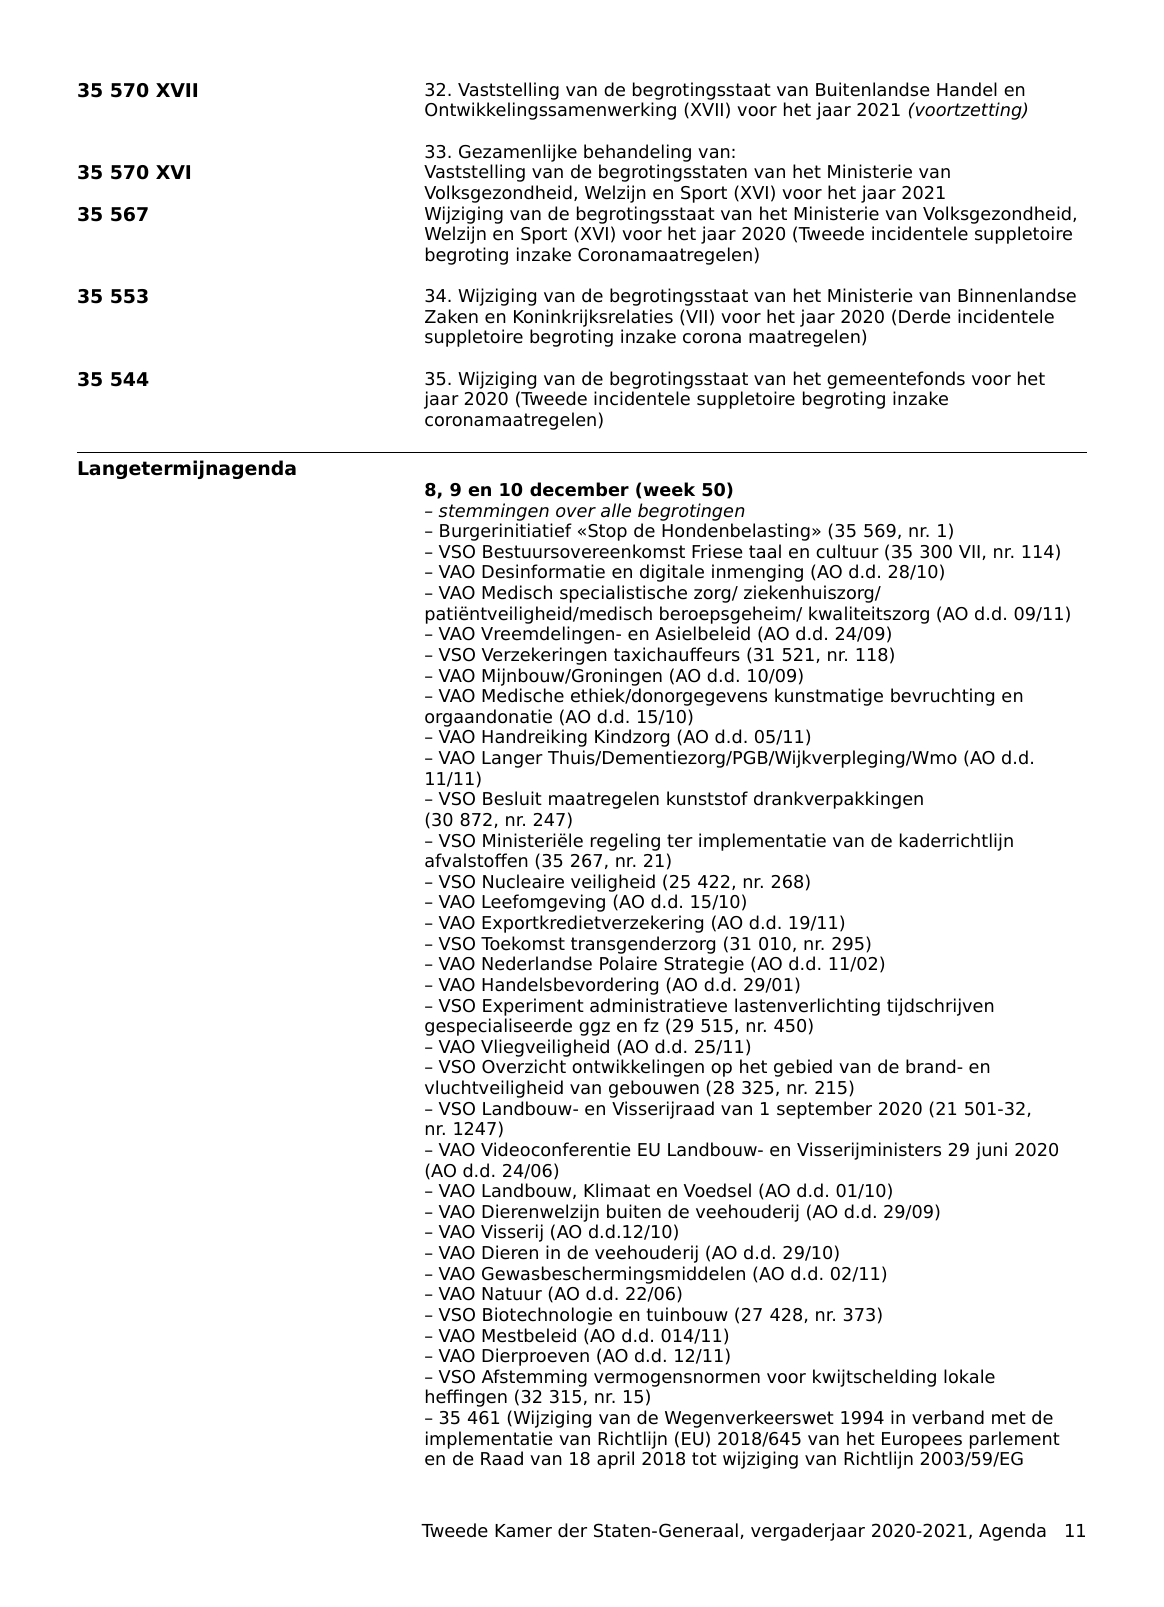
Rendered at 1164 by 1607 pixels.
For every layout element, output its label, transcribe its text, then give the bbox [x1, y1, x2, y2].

table_cell [77, 624, 401, 645]
table_cell [401, 728, 418, 748]
table_cell [77, 1037, 401, 1057]
table_cell [401, 1099, 418, 1140]
table_cell [401, 686, 418, 727]
table_cell – VAO Mijnbouw/Groningen (AO d.d. 10/09) [418, 666, 1087, 686]
table_cell – VAO Dierenwelzijn buiten de veehouderij (AO d.d. 29/09) [418, 1202, 1087, 1222]
table_cell [77, 728, 401, 748]
table_cell [401, 1202, 418, 1222]
table_cell [77, 1346, 401, 1367]
table_cell [418, 348, 1087, 368]
table_cell – VAO Vreemdelingen- en Asielbeleid (AO d.d. 24/09) [418, 624, 1087, 645]
table_cell [401, 872, 418, 892]
table_cell [401, 286, 418, 348]
table_cell – VSO Besluit maatregelen kunststof drankverpakkingen [418, 789, 1087, 810]
table_cell [77, 1099, 401, 1140]
table_cell [401, 1037, 418, 1057]
table_cell [401, 1346, 418, 1367]
table_cell – VAO Videoconferentie EU Landbouw- en Visserijministers 29 juni 2020 (AO d.d. 24/06) [418, 1140, 1087, 1181]
table_cell [401, 954, 418, 975]
table_cell [77, 521, 401, 542]
table_cell [77, 501, 401, 521]
table_cell [77, 913, 401, 934]
table_cell [77, 1284, 401, 1305]
table_cell – VSO Landbouw- en Visserijraad van 1 september 2020 (21 501-32, nr. 1247) [418, 1099, 1087, 1140]
table_cell – VAO Dieren in de veehouderij (AO d.d. 29/10) [418, 1243, 1087, 1264]
table_cell 8, 9 en 10 december (week 50) [418, 480, 1087, 501]
table_cell [401, 1264, 418, 1284]
table_header [418, 453, 1087, 480]
table_cell [77, 1408, 401, 1470]
table_cell [401, 831, 418, 872]
table_cell [401, 934, 418, 954]
table_cell [77, 121, 401, 142]
table_header Langetermijnagenda [77, 453, 401, 480]
table_cell [418, 121, 1087, 142]
table_cell – VSO Toekomst transgenderzorg (31 010, nr. 295) [418, 934, 1087, 954]
table_cell [401, 666, 418, 686]
table_cell – VAO Langer Thuis/Dementiezorg/PGB/Wijkverpleging/Wmo (AO d.d. 11/11) [418, 748, 1087, 789]
table_cell – 35 461 (Wijziging van de Wegenverkeerswet 1994 in verband met de implementatie van Richtlijn (EU) 2018/645 van het Europees parlement en de Raad van 18 april 2018 tot wijziging van Richtlijn 2003/59/EG [418, 1408, 1087, 1470]
table_cell [77, 975, 401, 996]
table_cell [401, 521, 418, 542]
table_cell [77, 1305, 401, 1326]
table_cell [401, 265, 418, 286]
table_cell [401, 583, 418, 624]
table_cell [77, 686, 401, 727]
table_cell Vaststelling van de begrotingsstaten van het Ministerie van Volksgezondheid, Welzijn en Sport (XVI) voor het jaar 2021 [418, 162, 1087, 203]
table_cell – VSO Bestuursovereenkomst Friese taal en cultuur (35 300 VII, nr. 114) [418, 542, 1087, 562]
table_cell [77, 542, 401, 562]
table_cell [401, 480, 418, 501]
table_cell 34. Wijziging van de begrotingsstaat van het Ministerie van Binnenlandse Zaken en Koninkrijksrelaties (VII) voor het jaar 2020 (Derde incidentele suppletoire begroting inzake corona maatregelen) [418, 286, 1087, 348]
table_cell 33. Gezamenlijke behandeling van: [418, 142, 1087, 162]
table_cell [418, 265, 1087, 286]
table_cell – VAO Natuur (AO d.d. 22/06) [418, 1284, 1087, 1305]
table_cell [77, 789, 401, 810]
table_cell – Burgerinitiatief «Stop de Hondenbelasting» (35 569, nr. 1) [418, 521, 1087, 542]
table_cell [77, 142, 401, 162]
table_cell [401, 1367, 418, 1408]
table_cell [401, 542, 418, 562]
table_cell [401, 204, 418, 265]
table_cell [77, 1367, 401, 1408]
table_cell [401, 1223, 418, 1243]
table_cell (30 872, nr. 247) [418, 810, 1087, 831]
table_cell [401, 80, 418, 121]
table_cell [401, 348, 418, 368]
table_cell [77, 666, 401, 686]
table_cell [77, 1140, 401, 1181]
table_cell – VAO Dierproeven (AO d.d. 12/11) [418, 1346, 1087, 1367]
table_cell 35 553 [77, 286, 401, 348]
table_cell 32. Vaststelling van de begrotingsstaat van Buitenlandse Handel en Ontwikkelingssamenwerking (XVII) voor het jaar 2021 (voortzetting) [418, 80, 1087, 121]
table_cell – VAO Landbouw, Klimaat en Voedsel (AO d.d. 01/10) [418, 1181, 1087, 1202]
table_cell – VSO Afstemming vermogensnormen voor kwijtschelding lokale heffingen (32 315, nr. 15) [418, 1367, 1087, 1408]
table_cell – VAO Visserij (AO d.d.12/10) [418, 1223, 1087, 1243]
table_cell [418, 59, 1087, 80]
table_cell [401, 913, 418, 934]
table_cell [401, 1058, 418, 1099]
table_cell – stemmingen over alle begrotingen [418, 501, 1087, 521]
table_cell [401, 563, 418, 583]
table_cell – VSO Experiment administratieve lastenverlichting tijdschrijven gespecialiseerde ggz en fz (29 515, nr. 450) [418, 996, 1087, 1037]
table_cell [401, 1305, 418, 1326]
table_cell [77, 1223, 401, 1243]
table_cell [77, 934, 401, 954]
table_cell [77, 1243, 401, 1264]
table_cell [77, 348, 401, 368]
table_cell [401, 1326, 418, 1346]
table_cell [401, 1243, 418, 1264]
table_cell [77, 1181, 401, 1202]
table_cell – VAO Nederlandse Polaire Strategie (AO d.d. 11/02) [418, 954, 1087, 975]
table_cell – VSO Nucleaire veiligheid (25 422, nr. 268) [418, 872, 1087, 892]
table_cell [401, 893, 418, 913]
table_cell [401, 121, 418, 142]
table_cell [77, 645, 401, 666]
table_cell – VAO Gewasbeschermingsmiddelen (AO d.d. 02/11) [418, 1264, 1087, 1284]
table_cell [401, 369, 418, 430]
table_cell [77, 748, 401, 789]
table_header [401, 453, 418, 480]
table_cell – VSO Biotechnologie en tuinbouw (27 428, nr. 373) [418, 1305, 1087, 1326]
table_cell [401, 59, 418, 80]
table_cell [77, 872, 401, 892]
table_cell – VSO Overzicht ontwikkelingen op het gebied van de brand- en vluchtveiligheid van gebouwen (28 325, nr. 215) [418, 1058, 1087, 1099]
table_cell – VAO Handelsbevordering (AO d.d. 29/01) [418, 975, 1087, 996]
table_cell – VSO Verzekeringen taxichauffeurs (31 521, nr. 118) [418, 645, 1087, 666]
table_cell [77, 583, 401, 624]
table_cell [401, 624, 418, 645]
table_cell 35 544 [77, 369, 401, 430]
table_cell [401, 748, 418, 789]
table_cell – VAO Leefomgeving (AO d.d. 15/10) [418, 893, 1087, 913]
table_cell [401, 142, 418, 162]
table_cell [77, 996, 401, 1037]
table_cell 35 570 XVI [77, 162, 401, 203]
table_cell [401, 975, 418, 996]
table_cell [401, 1408, 418, 1470]
table_cell 35. Wijziging van de begrotingsstaat van het gemeentefonds voor het jaar 2020 (Tweede incidentele suppletoire begroting inzake coronamaatregelen) [418, 369, 1087, 430]
table_cell 35 567 [77, 204, 401, 265]
table_cell Wijziging van de begrotingsstaat van het Ministerie van Volksgezondheid, Welzijn en Sport (XVI) voor het jaar 2020 (Tweede incidentele suppletoire begroting inzake Coronamaatregelen) [418, 204, 1087, 265]
table_cell [401, 1284, 418, 1305]
table_cell [77, 265, 401, 286]
table_cell – VAO Mestbeleid (AO d.d. 014/11) [418, 1326, 1087, 1346]
table_cell [77, 810, 401, 831]
table_cell [401, 810, 418, 831]
table_cell – VAO Medisch specialistische zorg/ ziekenhuiszorg/ patiëntveiligheid/medisch beroepsgeheim/ kwaliteitszorg (AO d.d. 09/11) [418, 583, 1087, 624]
table_cell – VAO Desinformatie en digitale inmenging (AO d.d. 28/10) [418, 563, 1087, 583]
table_cell [77, 1202, 401, 1222]
table_cell [77, 563, 401, 583]
table_cell [401, 501, 418, 521]
table_cell [401, 789, 418, 810]
table_cell [77, 1264, 401, 1284]
table_cell [77, 1058, 401, 1099]
table_cell [77, 893, 401, 913]
table_cell 35 570 XVII [77, 80, 401, 121]
table_cell [77, 954, 401, 975]
table_cell – VSO Ministeriële regeling ter implementatie van de kaderrichtlijn afvalstoffen (35 267, nr. 21) [418, 831, 1087, 872]
table_cell [401, 1140, 418, 1181]
table_cell [401, 162, 418, 203]
table_cell [77, 1326, 401, 1346]
table_cell [77, 831, 401, 872]
table_cell – VAO Vliegveiligheid (AO d.d. 25/11) [418, 1037, 1087, 1057]
table_cell [401, 996, 418, 1037]
table_cell [77, 59, 401, 80]
table_cell – VAO Handreiking Kindzorg (AO d.d. 05/11) [418, 728, 1087, 748]
table_cell [77, 480, 401, 501]
table_cell [401, 1181, 418, 1202]
table_cell – VAO Exportkredietverzekering (AO d.d. 19/11) [418, 913, 1087, 934]
table_cell – VAO Medische ethiek/donorgegevens kunstmatige bevruchting en orgaandonatie (AO d.d. 15/10) [418, 686, 1087, 727]
table_cell [401, 645, 418, 666]
